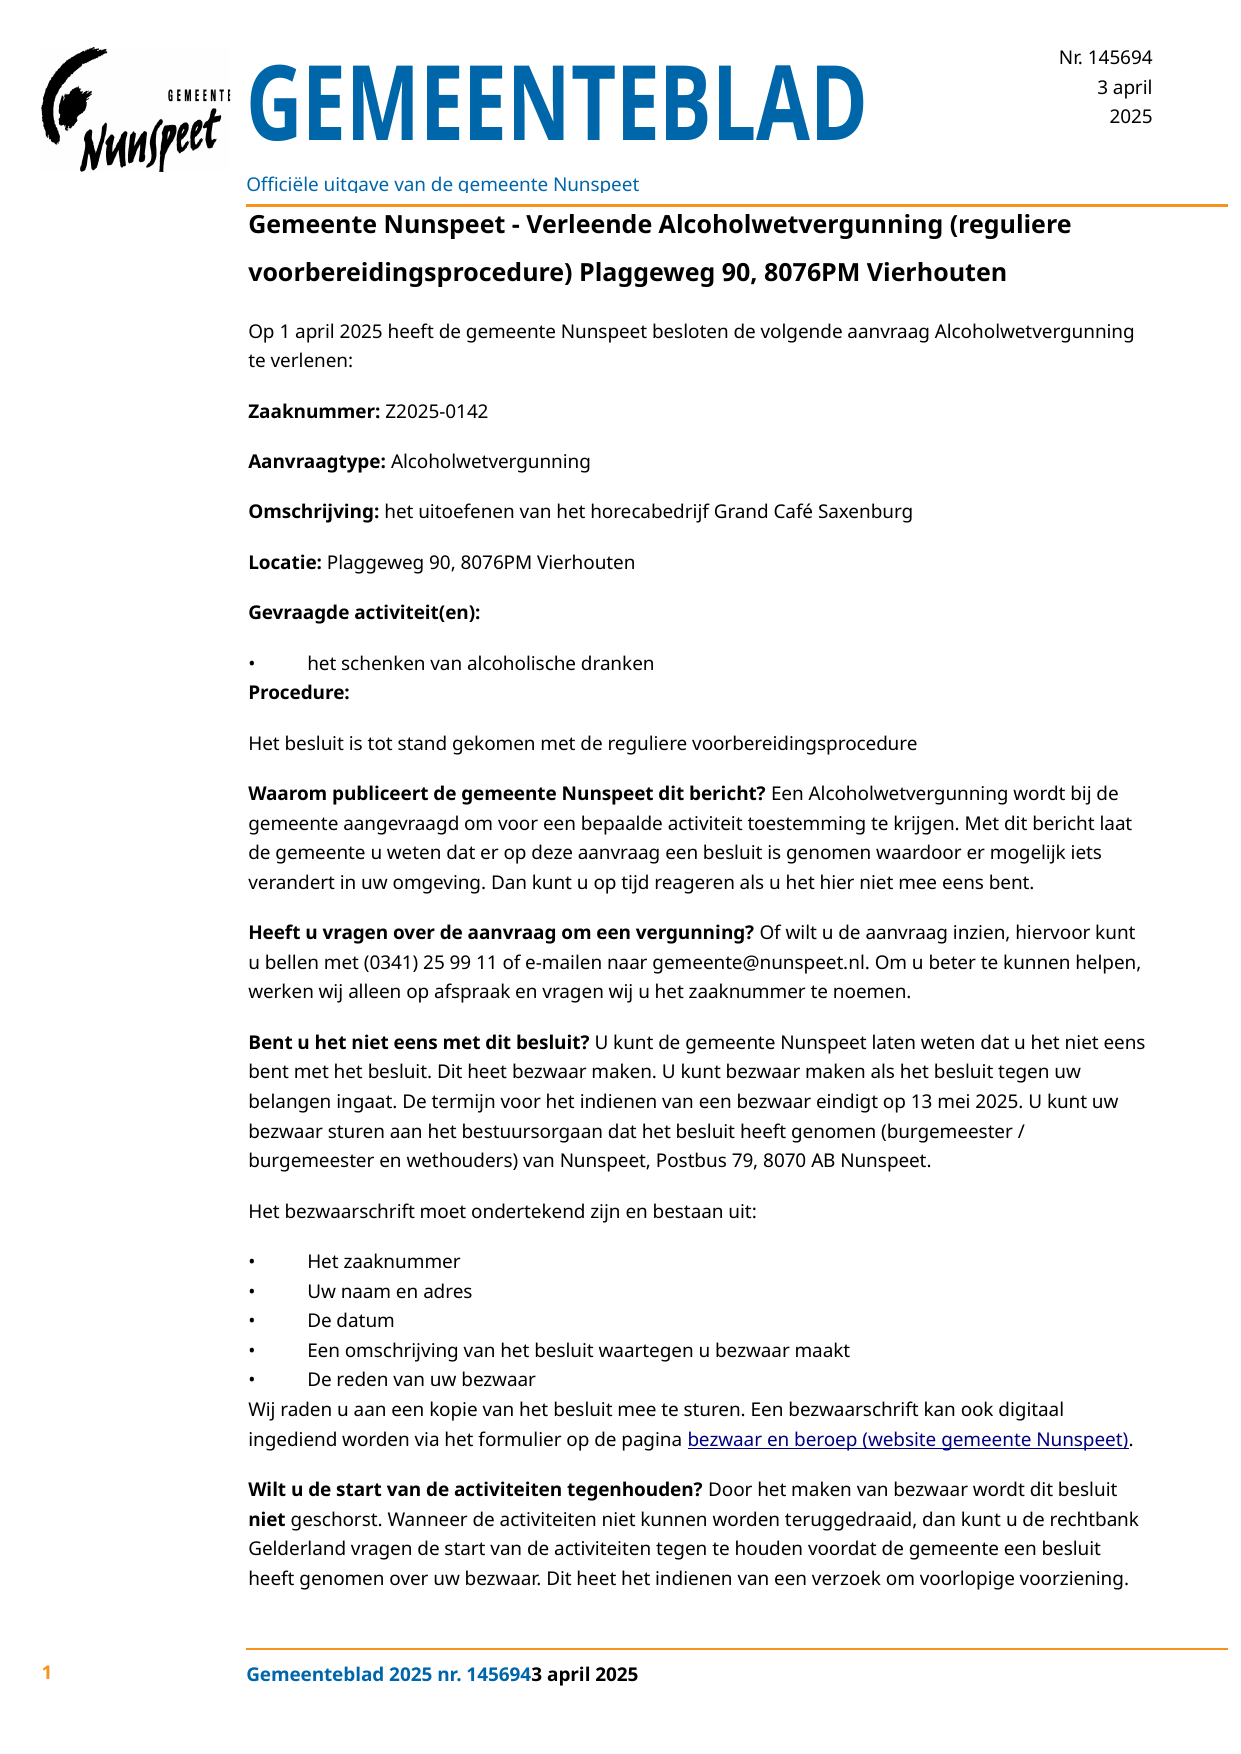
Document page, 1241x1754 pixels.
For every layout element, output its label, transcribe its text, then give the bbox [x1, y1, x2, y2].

list Een omschrijving van het besluit waartegen u bezwaar maakt [248, 1337, 1152, 1363]
text Het besluit is tot stand gekomen met de reguliere voorbereidingsprocedure [248, 730, 1152, 756]
text Gevraagde activiteit(en): [248, 599, 1152, 625]
text Zaaknummer: Z2025-0142 [248, 398, 1152, 424]
picture [41, 47, 231, 172]
text Het bezwaarschrift moet ondertekend zijn en bestaan uit: [248, 1198, 1152, 1224]
text Gemeente Nunspeet - Verleende Alcoholwetvergunning (reguliere voorbereidingsprocedure) Plaggeweg 90, 8076PM Vierhouten [248, 207, 1152, 288]
text Bent u het niet eens met dit besluit? U kunt de gemeente Nunspeet laten weten dat u het niet eens bent met het besluit. Dit heet bezwaar maken. U kunt bezwaar maken als het besluit tegen uw belangen ingaat. De termijn voor het indienen van een bezwaar eindigt op 13 mei 2025. U kunt uw bezwaar sturen aan het bestuursorgaan dat het besluit heeft genomen (burgemeester / burgemeester en wethouders) van Nunspeet, Postbus 79, 8070 AB Nunspeet. [248, 1029, 1152, 1173]
text Waarom publiceert de gemeente Nunspeet dit bericht? Een Alcoholwetvergunning wordt bij de gemeente aangevraagd om voor een bepaalde activiteit toestemming te krijgen. Met dit bericht laat de gemeente u weten dat er op deze aanvraag een besluit is genomen waardoor er mogelijk iets verandert in uw omgeving. Dan kunt u op tijd reageren als u het hier niet mee eens bent. [248, 780, 1152, 895]
text Aanvraagtype: Alcoholwetvergunning [248, 448, 1152, 474]
text Procedure: [248, 679, 1152, 705]
list De datum [248, 1307, 1152, 1333]
text Wilt u de start van de activiteiten tegenhouden? Door het maken van bezwaar wordt dit besluit niet geschorst. Wanneer de activiteiten niet kunnen worden teruggedraaid, dan kunt u de rechtbank Gelderland vragen de start van de activiteiten tegen te houden voordat de gemeente een besluit heeft genomen over uw bezwaar. Dit heet het indienen van een verzoek om voorlopige voorziening. [248, 1476, 1152, 1591]
list Uw naam en adres [248, 1278, 1152, 1304]
text Op 1 april 2025 heeft de gemeente Nunspeet besloten de volgende aanvraag Alcoholwetvergunning te verlenen: [248, 318, 1152, 373]
list De reden van uw bezwaar [248, 1367, 1152, 1392]
text Heeft u vragen over de aanvraag om een vergunning? Of wilt u de aanvraag inzien, hiervoor kunt u bellen met (0341) 25 99 11 of e-mailen naar gemeente@nunspeet.nl. Om u beter te kunnen helpen, werken wij alleen op afspraak en vragen wij u het zaaknummer te noemen. [248, 919, 1152, 1004]
text Wij raden u aan een kopie van het besluit mee te sturen. Een bezwaarschrift kan ook digitaal ingediend worden via het formulier op de pagina bezwaar en beroep (website gemeente Nunspeet). [248, 1396, 1152, 1452]
text Omschrijving: het uitoefenen van het horecabedrijf Grand Café Saxenburg [248, 499, 1152, 524]
list het schenken van alcoholische dranken [248, 650, 1152, 676]
text Locatie: Plaggeweg 90, 8076PM Vierhouten [248, 549, 1152, 575]
list Het zaaknummer [248, 1248, 1152, 1274]
